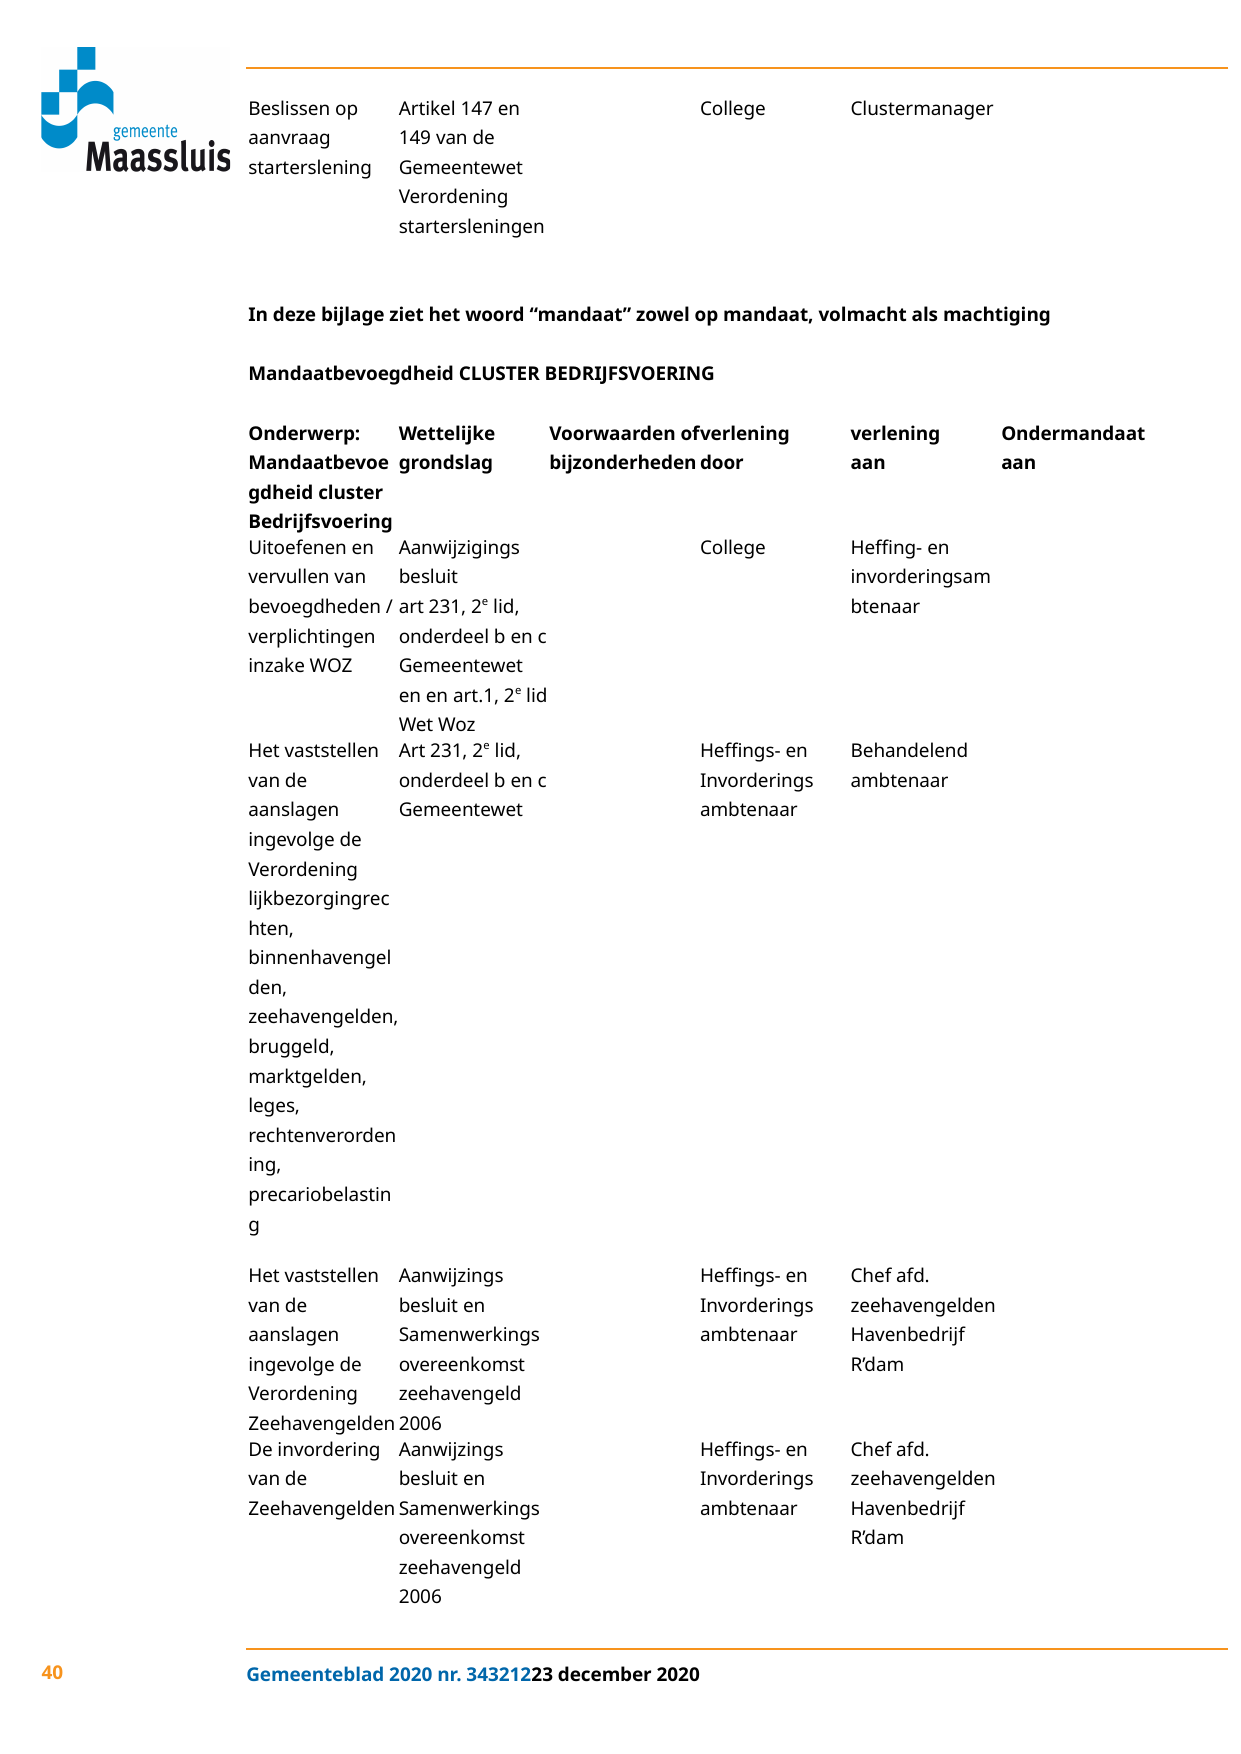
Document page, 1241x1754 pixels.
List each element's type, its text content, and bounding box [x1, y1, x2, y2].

table_cell Chef afd. zeehavengelden Havenbedrijf R’dam [850, 1436, 1001, 1609]
table_cell Aanwijzigings besluit art 231, 2e lid, onderdeel b en c Gemeentewet en en art.1, 2e lid Wet Woz [399, 534, 549, 737]
table_cell [549, 1436, 700, 1609]
table_cell Behandelend ambtenaar [850, 738, 1001, 1236]
table_cell Uitoefenen en vervullen van bevoegdheden / verplichtingen inzake WOZ [248, 534, 398, 737]
table_cell Beslissen op aanvraag starterslening [248, 95, 398, 239]
table_cell [549, 738, 700, 1236]
table_cell Art 231, 2e lid, onderdeel b en c Gemeentewet [399, 738, 549, 1236]
table_header Voorwaarden of bijzonderheden [549, 420, 700, 534]
table_cell [1001, 534, 1152, 737]
table_cell Het vaststellen van de aanslagen ingevolge de Verordening Zeehavengelden [248, 1262, 398, 1436]
table_cell Artikel 147 en 149 van de Gemeentewet Verordening startersleningen [399, 95, 549, 239]
table_cell Het vaststellen van de aanslagen ingevolge de Verordening lijkbezorgingrechten, binnenhavengelden, zeehavengelden, bruggeld, marktgelden, leges, rechtenverordening, precariobelasting [248, 738, 398, 1236]
text In deze bijlage ziet het woord “mandaat” zowel op mandaat, volmacht als machtiging [248, 301, 1152, 327]
table_cell [549, 1236, 700, 1262]
table_cell Aanwijzings besluit en Samenwerkings overeenkomst zeehavengeld 2006 [399, 1436, 549, 1609]
table_header Wettelijke grondslag [399, 420, 549, 534]
table_cell [1001, 1236, 1152, 1262]
table_cell Clustermanager [850, 95, 1001, 239]
table_header Onderwerp: Mandaatbevoegdheid cluster Bedrijfsvoering [248, 420, 398, 534]
table_cell [1001, 1436, 1152, 1609]
table_cell Heffings- en Invorderings ambtenaar [700, 1262, 850, 1436]
picture [41, 47, 77, 92]
table_cell Heffings- en Invorderings ambtenaar [700, 1436, 850, 1609]
table_cell De invordering van de Zeehavengelden [248, 1436, 398, 1609]
table_cell Chef afd. zeehavengelden Havenbedrijf R’dam [850, 1262, 1001, 1436]
table_header Ondermandaat aan [1001, 420, 1152, 534]
table_cell College [700, 534, 850, 737]
table_cell Heffing- en invorderingsambtenaar [850, 534, 1001, 737]
table_cell [1001, 738, 1152, 1236]
table_cell [1001, 1262, 1152, 1436]
table_cell [700, 1236, 850, 1262]
table_cell [1001, 95, 1152, 239]
table_header verlening aan [850, 420, 1001, 534]
table_cell [850, 1236, 1001, 1262]
table_cell [399, 1236, 549, 1262]
table_cell [549, 534, 700, 737]
table_cell [549, 95, 700, 239]
picture [41, 47, 231, 172]
table_cell [549, 1262, 700, 1436]
table_cell College [700, 95, 850, 239]
table_cell Heffings- en Invorderings ambtenaar [700, 738, 850, 1236]
text Mandaatbevoegdheid CLUSTER BEDRIJFSVOERING [248, 360, 1152, 386]
table_cell Aanwijzings besluit en Samenwerkings overeenkomst zeehavengeld 2006 [399, 1262, 549, 1436]
table_cell [248, 1236, 398, 1262]
table_header verlening door [700, 420, 850, 534]
